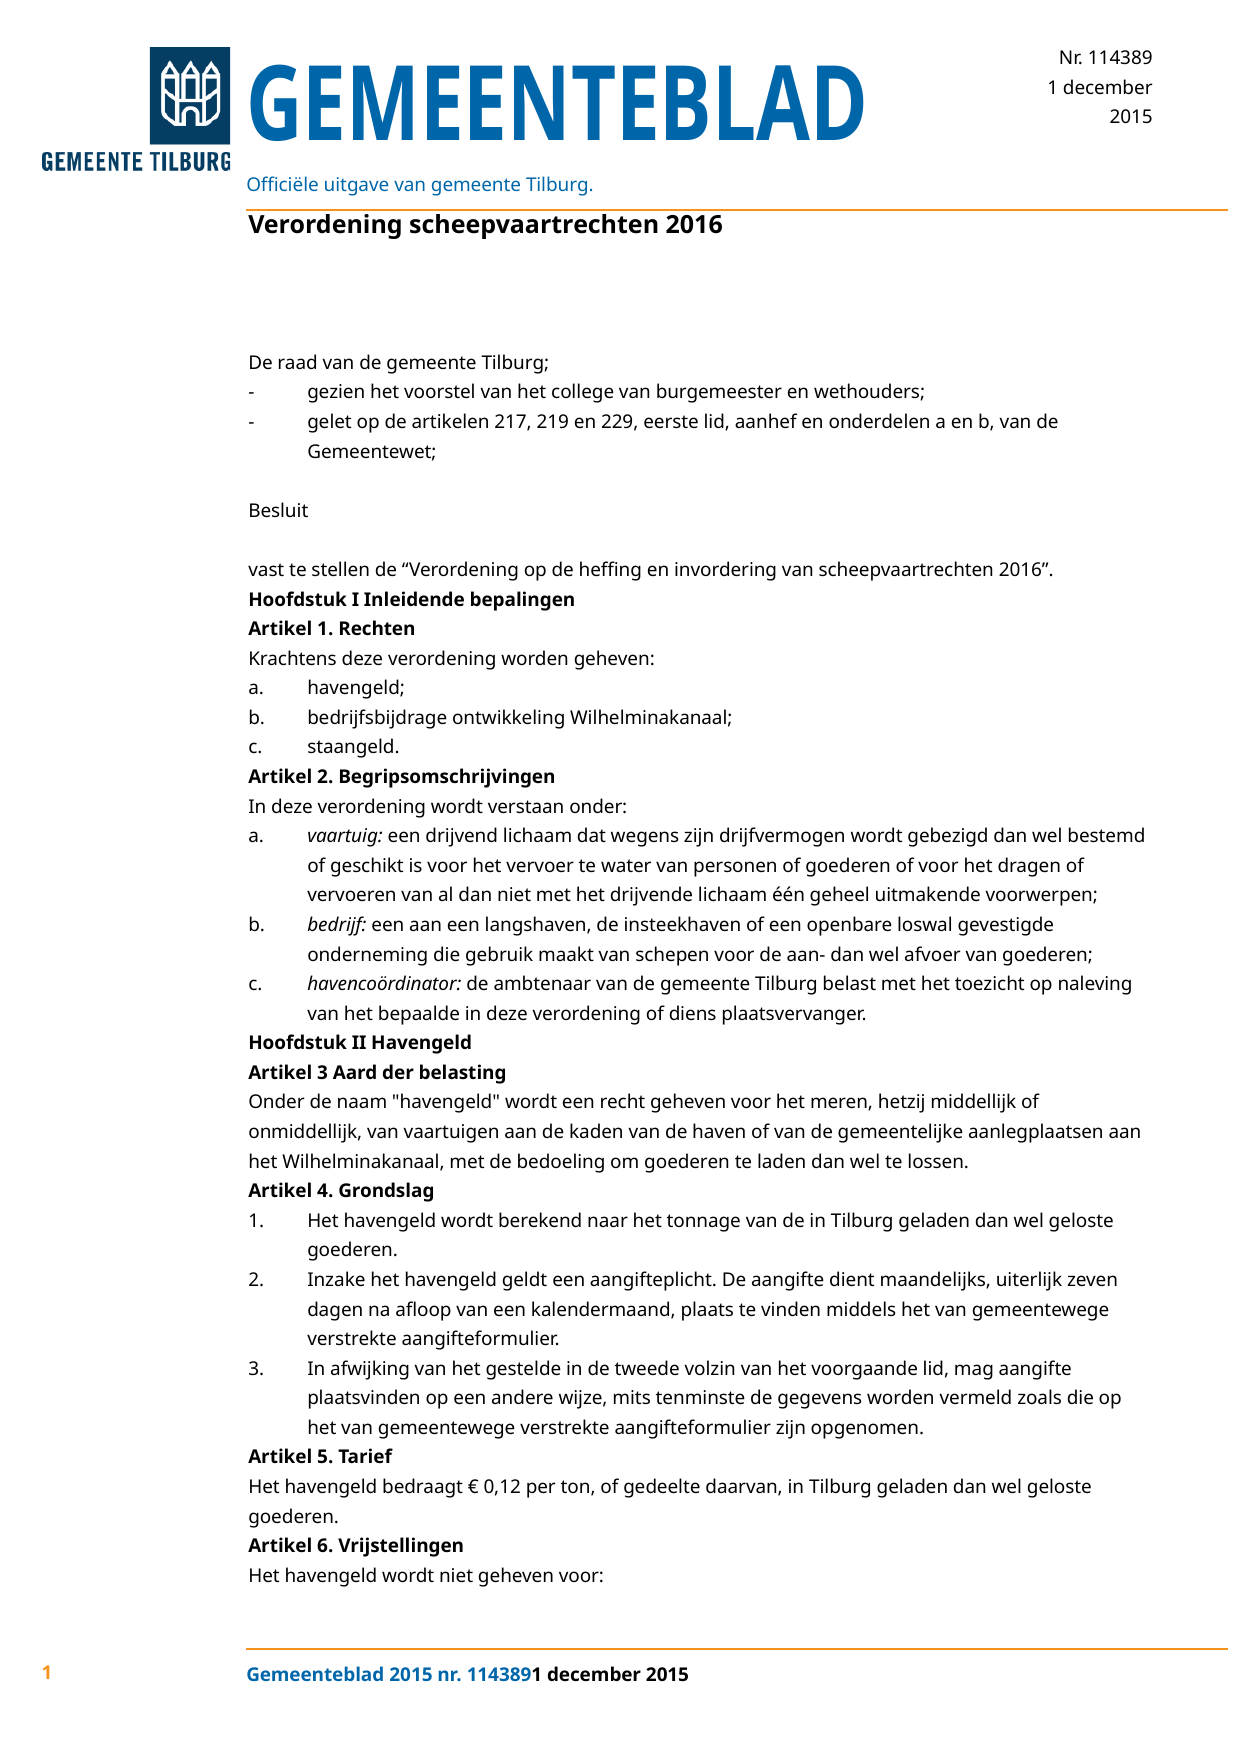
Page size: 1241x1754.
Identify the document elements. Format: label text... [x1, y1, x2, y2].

text Hoofdstuk II Havengeld [248, 1029, 1152, 1055]
text Het havengeld wordt niet geheven voor: [248, 1562, 1152, 1588]
list gezien het voorstel van het college van burgemeester en wethouders; [248, 379, 1152, 404]
text Artikel 1. Rechten [248, 615, 1152, 641]
list Inzake het havengeld geldt een aangifteplicht. De aangifte dient maandelijks, uiterlijk zeven dagen na afloop van een kalendermaand, plaats te vinden middels het van gemeentewege verstrekte aangifteformulier. [248, 1266, 1152, 1351]
text Het havengeld bedraagt € 0,12 per ton, of gedeelte daarvan, in Tilburg geladen dan wel geloste goederen. [248, 1473, 1152, 1529]
text In deze verordening wordt verstaan onder: [248, 793, 1152, 819]
text Verordening scheepvaartrechten 2016 [248, 211, 1152, 241]
text Artikel 3 Aard der belasting [248, 1059, 1152, 1085]
list staangeld. [248, 734, 1152, 759]
text Artikel 6. Vrijstellingen [248, 1532, 1152, 1558]
text Krachtens deze verordening worden geheven: [248, 645, 1152, 671]
list Het havengeld wordt berekend naar het tonnage van de in Tilburg geladen dan wel geloste goederen. [248, 1207, 1152, 1262]
list vaartuig: een drijvend lichaam dat wegens zijn drijfvermogen wordt gebezigd dan wel bestemd of geschikt is voor het vervoer te water van personen of goederen of voor het dragen of vervoeren van al dan niet met het drijvende lichaam één geheel uitmakende voorwerpen; [248, 822, 1152, 907]
text De raad van de gemeente Tilburg; [248, 349, 1152, 375]
list bedrijf: een aan een langshaven, de insteekhaven of een openbare loswal gevestigde onderneming die gebruik maakt van schepen voor de aan- dan wel afvoer van goederen; [248, 911, 1152, 967]
list gelet op de artikelen 217, 219 en 229, eerste lid, aanhef en onderdelen a en b, van de Gemeentewet; [248, 408, 1152, 464]
list In afwijking van het gestelde in de tweede volzin van het voorgaande lid, mag aangifte plaatsvinden op een andere wijze, mits tenminste de gegevens worden vermeld zoals die op het van gemeentewege verstrekte aangifteformulier zijn opgenomen. [248, 1355, 1152, 1440]
text Artikel 2. Begripsomschrijvingen [248, 763, 1152, 789]
text vast te stellen de “Verordening op de heffing en invordering van scheepvaartrechten 2016”. [248, 556, 1152, 582]
picture [41, 47, 231, 172]
text Hoofdstuk I Inleidende bepalingen [248, 586, 1152, 612]
list havengeld; [248, 674, 1152, 700]
list havencoördinator: de ambtenaar van de gemeente Tilburg belast met het toezicht op naleving van het bepaalde in deze verordening of diens plaatsvervanger. [248, 970, 1152, 1026]
text Artikel 4. Grondslag [248, 1177, 1152, 1203]
text Artikel 5. Tarief [248, 1444, 1152, 1469]
text Besluit [248, 497, 1152, 523]
text Onder de naam "havengeld" wordt een recht geheven voor het meren, hetzij middellijk of onmiddellijk, van vaartuigen aan de kaden van de haven of van de gemeentelijke aanlegplaatsen aan het Wilhelminakanaal, met de bedoeling om goederen te laden dan wel te lossen. [248, 1089, 1152, 1174]
list bedrijfsbijdrage ontwikkeling Wilhelminakanaal; [248, 704, 1152, 730]
